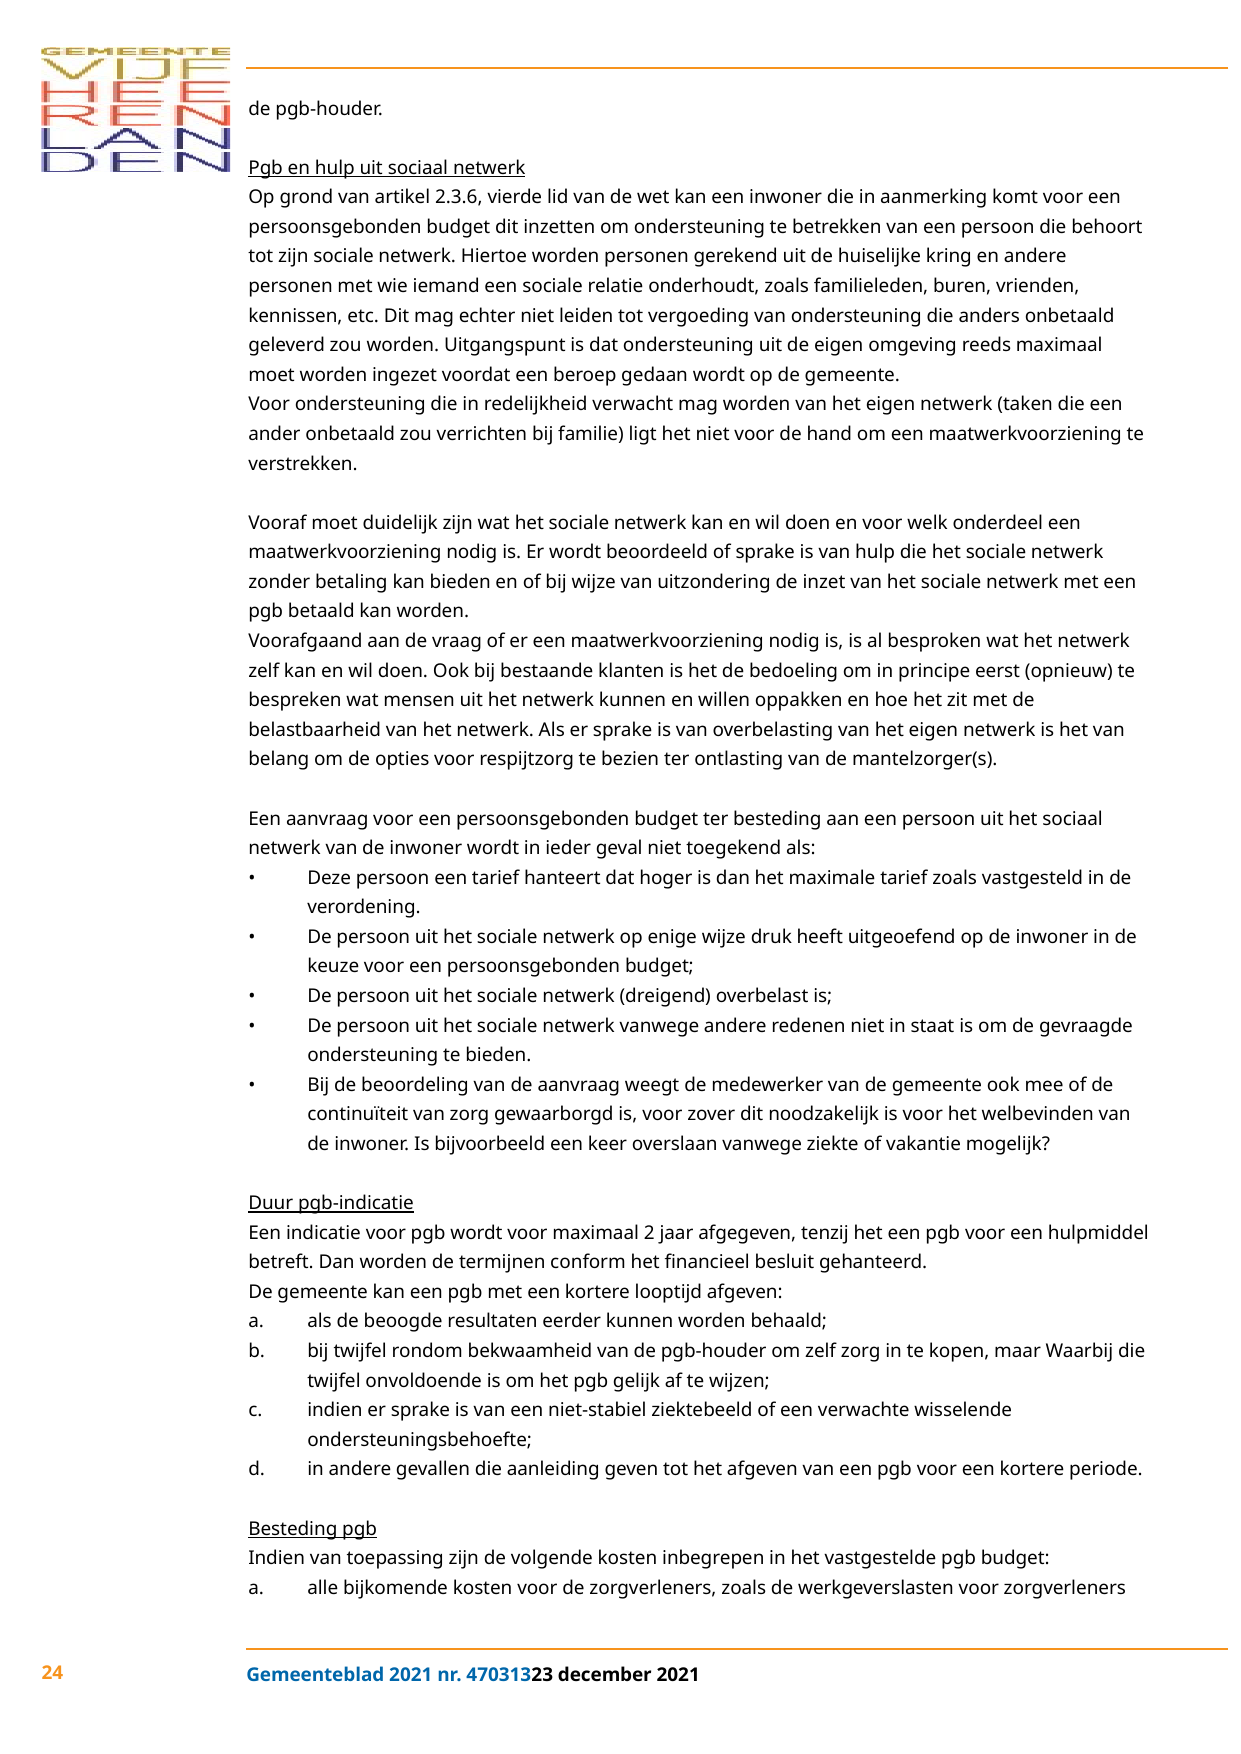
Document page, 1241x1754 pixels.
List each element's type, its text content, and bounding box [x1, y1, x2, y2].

list De persoon uit het sociale netwerk vanwege andere redenen niet in staat is om de gevraagde ondersteuning te bieden. [248, 1012, 1152, 1067]
picture [41, 47, 231, 172]
text Voor ondersteuning die in redelijkheid verwacht mag worden van het eigen netwerk (taken die een ander onbetaald zou verrichten bij familie) ligt het niet voor de hand om een maatwerkvoorziening te verstrekken. [248, 391, 1152, 476]
text Een indicatie voor pgb wordt voor maximaal 2 jaar afgegeven, tenzij het een pgb voor een hulpmiddel betreft. Dan worden de termijnen conform het financieel besluit gehanteerd. [248, 1219, 1152, 1274]
list De persoon uit het sociale netwerk op enige wijze druk heeft uitgeoefend op de inwoner in de keuze voor een persoonsgebonden budget; [248, 923, 1152, 978]
text De gemeente kan een pgb met een kortere looptijd afgeven: [248, 1278, 1152, 1304]
list Bij de beoordeling van de aanvraag weegt de medewerker van de gemeente ook mee of de continuïteit van zorg gewaarborgd is, voor zover dit noodzakelijk is voor het welbevinden van de inwoner. Is bijvoorbeeld een keer overslaan vanwege ziekte of vakantie mogelijk? [248, 1071, 1152, 1156]
text Pgb en hulp uit sociaal netwerk [248, 154, 1152, 180]
list Deze persoon een tarief hanteert dat hoger is dan het maximale tarief zoals vastgesteld in de verordening. [248, 864, 1152, 919]
text Besteding pgb [248, 1515, 1152, 1541]
list in andere gevallen die aanleiding geven tot het afgeven van een pgb voor een kortere periode. [248, 1456, 1152, 1481]
list De persoon uit het sociale netwerk (dreigend) overbelast is; [248, 982, 1152, 1008]
list als de beoogde resultaten eerder kunnen worden behaald; [248, 1308, 1152, 1333]
text de pgb-houder. [248, 95, 1152, 121]
text Duur pgb-indicatie [248, 1189, 1152, 1215]
list alle bijkomende kosten voor de zorgverleners, zoals de werkgeverslasten voor zorgverleners [248, 1574, 1152, 1600]
text Een aanvraag voor een persoonsgebonden budget ter besteding aan een persoon uit het sociaal netwerk van de inwoner wordt in ieder geval niet toegekend als: [248, 805, 1152, 860]
list bij twijfel rondom bekwaamheid van de pgb-houder om zelf zorg in te kopen, maar Waarbij die twijfel onvoldoende is om het pgb gelijk af te wijzen; [248, 1337, 1152, 1393]
text Op grond van artikel 2.3.6, vierde lid van de wet kan een inwoner die in aanmerking komt voor een persoonsgebonden budget dit inzetten om ondersteuning te betrekken van een persoon die behoort tot zijn sociale netwerk. Hiertoe worden personen gerekend uit de huiselijke kring en andere personen met wie iemand een sociale relatie onderhoudt, zoals familieleden, buren, vrienden, kennissen, etc. Dit mag echter niet leiden tot vergoeding van ondersteuning die anders onbetaald geleverd zou worden. Uitgangspunt is dat ondersteuning uit de eigen omgeving reeds maximaal moet worden ingezet voordat een beroep gedaan wordt op de gemeente. [248, 183, 1152, 387]
list indien er sprake is van een niet-stabiel ziektebeeld of een verwachte wisselende ondersteuningsbehoefte; [248, 1396, 1152, 1452]
text Vooraf moet duidelijk zijn wat het sociale netwerk kan en wil doen en voor welk onderdeel een maatwerkvoorziening nodig is. Er wordt beoordeeld of sprake is van hulp die het sociale netwerk zonder betaling kan bieden en of bij wijze van uitzondering de inzet van het sociale netwerk met een pgb betaald kan worden. [248, 509, 1152, 623]
text Indien van toepassing zijn de volgende kosten inbegrepen in het vastgestelde pgb budget: [248, 1544, 1152, 1570]
text Voorafgaand aan de vraag of er een maatwerkvoorziening nodig is, is al besproken wat het netwerk zelf kan en wil doen. Ook bij bestaande klanten is het de bedoeling om in principe eerst (opnieuw) te bespreken wat mensen uit het netwerk kunnen en willen oppakken en hoe het zit met de belastbaarheid van het netwerk. Als er sprake is van overbelasting van het eigen netwerk is het van belang om de opties voor respijtzorg te bezien ter ontlasting van de mantelzorger(s). [248, 627, 1152, 771]
